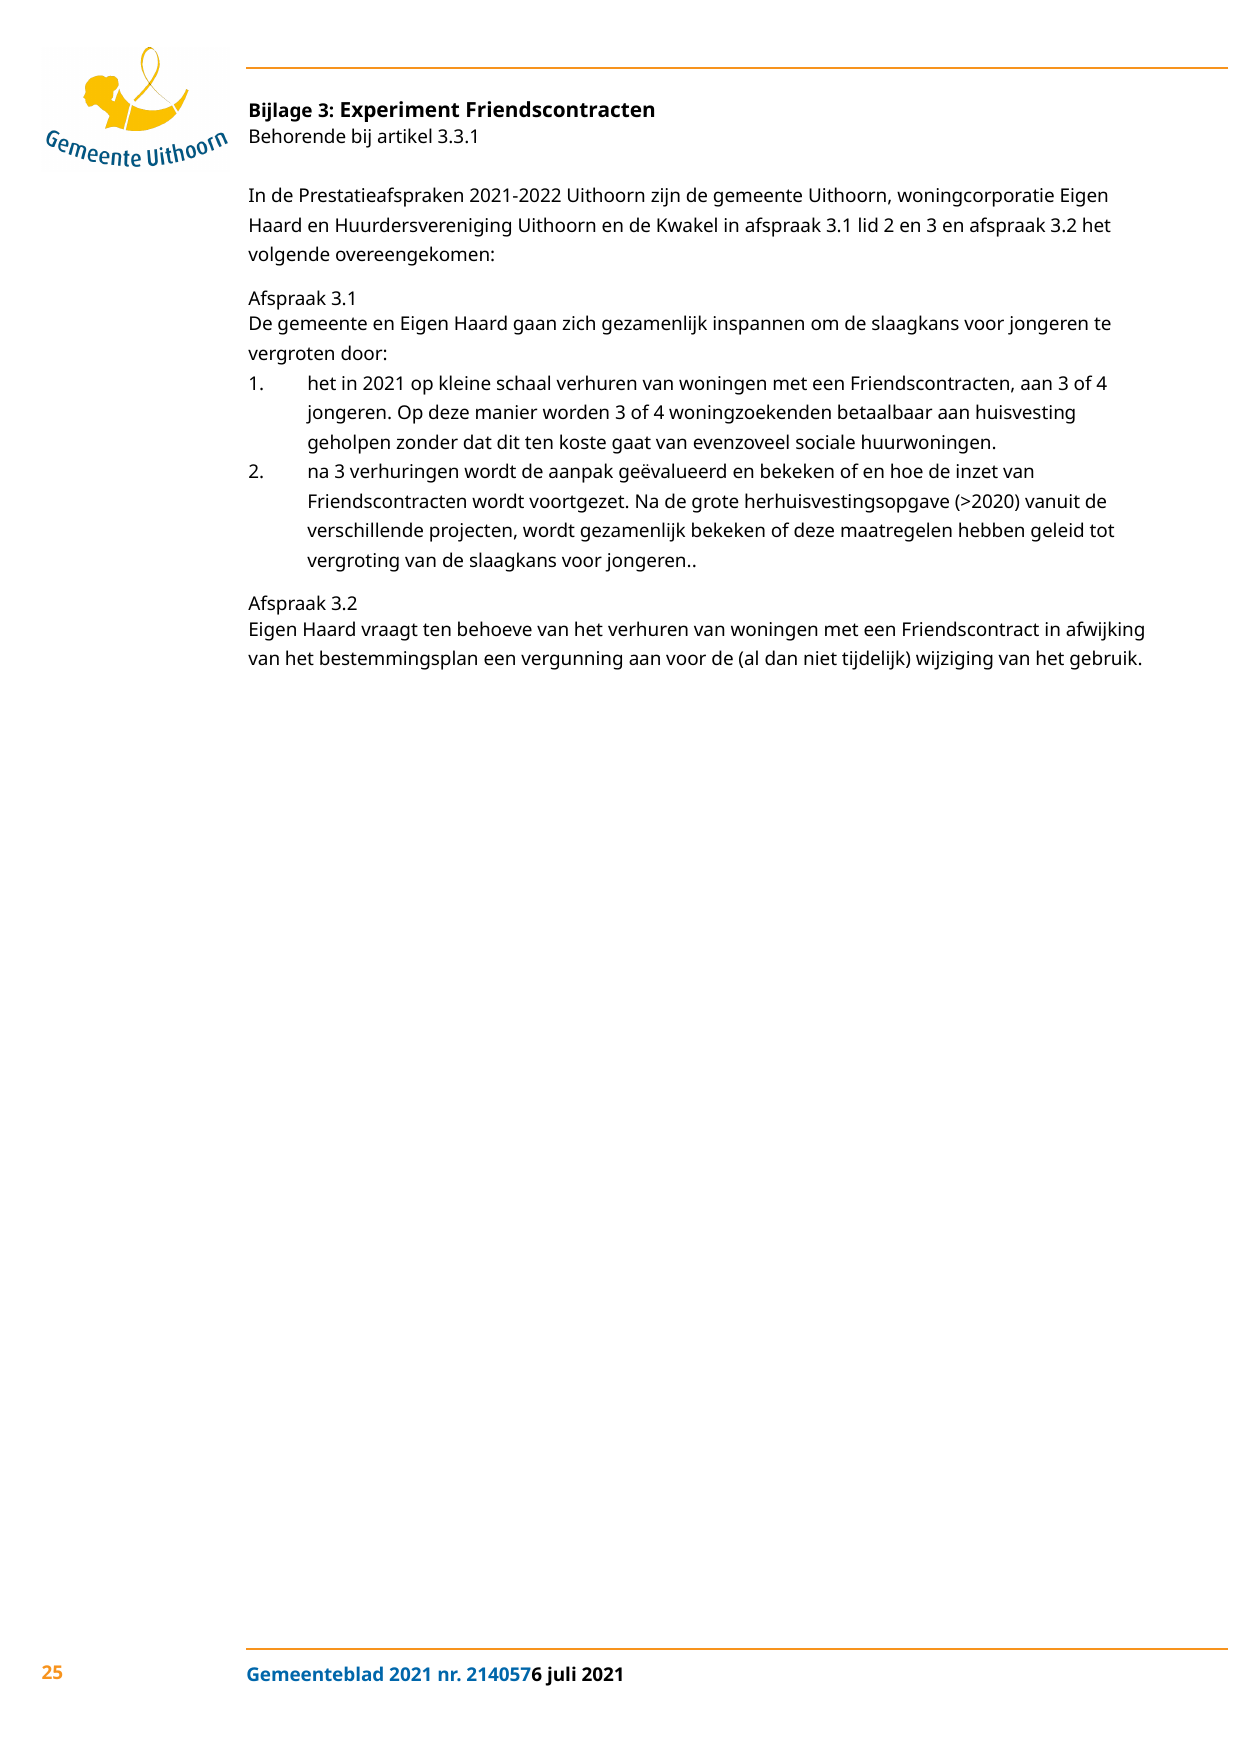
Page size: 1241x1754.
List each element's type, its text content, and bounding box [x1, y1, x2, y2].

list het in 2021 op kleine schaal verhuren van woningen met een Friendscontracten, aan 3 of 4 jongeren. Op deze manier worden 3 of 4 woningzoekenden betaalbaar aan huisvesting geholpen zonder dat dit ten koste gaat van evenzoveel sociale huurwoningen. [248, 370, 1152, 454]
text Behorende bij artikel 3.3.1 [248, 123, 1152, 149]
picture [41, 47, 231, 172]
text Bijlage 3: Experiment Friendscontracten [248, 95, 1152, 123]
list na 3 verhuringen wordt de aanpak geëvalueerd en bekeken of en hoe de inzet van Friendscontracten wordt voortgezet. Na de grote herhuisvestingsopgave (>2020) vanuit de verschillende projecten, wordt gezamenlijk bekeken of deze maatregelen hebben geleid tot vergroting van de slaagkans voor jongeren.. [248, 458, 1152, 573]
text Afspraak 3.2 [248, 590, 1152, 616]
text De gemeente en Eigen Haard gaan zich gezamenlijk inspannen om de slaagkans voor jongeren te vergroten door: [248, 311, 1152, 366]
text In de Prestatieafspraken 2021-2022 Uithoorn zijn de gemeente Uithoorn, woningcorporatie Eigen Haard en Huurdersvereniging Uithoorn en de Kwakel in afspraak 3.1 lid 2 en 3 en afspraak 3.2 het volgende overeengekomen: [248, 182, 1152, 267]
text Eigen Haard vraagt ten behoeve van het verhuren van woningen met een Friendscontract in afwijking van het bestemmingsplan een vergunning aan voor de (al dan niet tijdelijk) wijziging van het gebruik. [248, 616, 1152, 671]
text Afspraak 3.1 [248, 285, 1152, 311]
